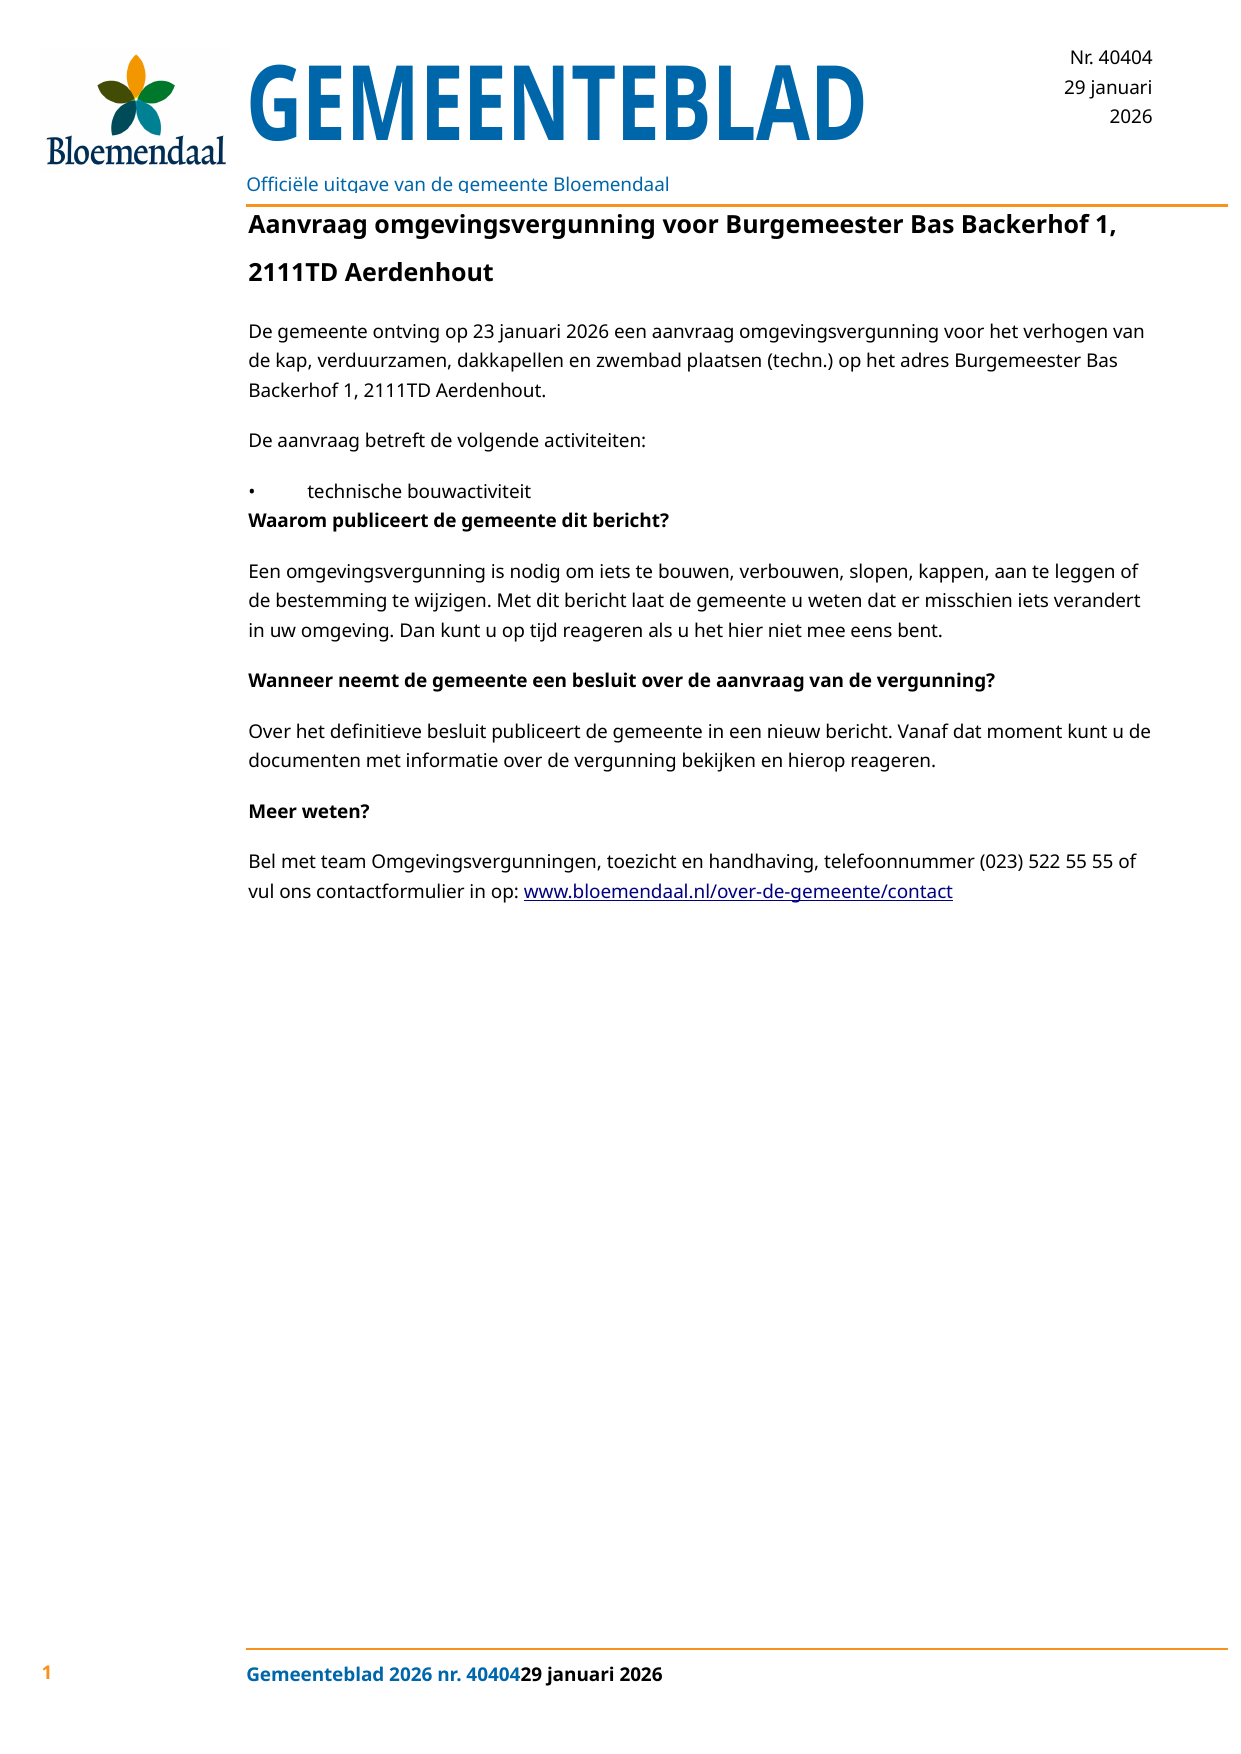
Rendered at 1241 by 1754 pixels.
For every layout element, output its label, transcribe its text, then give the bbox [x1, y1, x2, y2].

text Meer weten? [248, 798, 1152, 824]
text Aanvraag omgevingsvergunning voor Burgemeester Bas Backerhof 1, 2111TD Aerdenhout [248, 207, 1152, 288]
text Over het definitieve besluit publiceert de gemeente in een nieuw bericht. Vanaf dat moment kunt u de documenten met informatie over de vergunning bekijken en hierop reageren. [248, 718, 1152, 773]
text De gemeente ontving op 23 januari 2026 een aanvraag omgevingsvergunning voor het verhogen van de kap, verduurzamen, dakkapellen en zwembad plaatsen (techn.) op het adres Burgemeester Bas Backerhof 1, 2111TD Aerdenhout. [248, 318, 1152, 403]
text Een omgevingsvergunning is nodig om iets te bouwen, verbouwen, slopen, kappen, aan te leggen of de bestemming te wijzigen. Met dit bericht laat de gemeente u weten dat er misschien iets verandert in uw omgeving. Dan kunt u op tijd reageren als u het hier niet mee eens bent. [248, 558, 1152, 643]
picture [41, 47, 231, 172]
text Wanneer neemt de gemeente een besluit over de aanvraag van de vergunning? [248, 667, 1152, 693]
list technische bouwactiviteit [248, 478, 1152, 504]
text De aanvraag betreft de volgende activiteiten: [248, 427, 1152, 453]
text Bel met team Omgevingsvergunningen, toezicht en handhaving, telefoonnummer (023) 522 55 55 of vul ons contactformulier in op: www.bloemendaal.nl/over-de-gemeente/contact [248, 848, 1152, 904]
text Waarom publiceert de gemeente dit bericht? [248, 507, 1152, 533]
